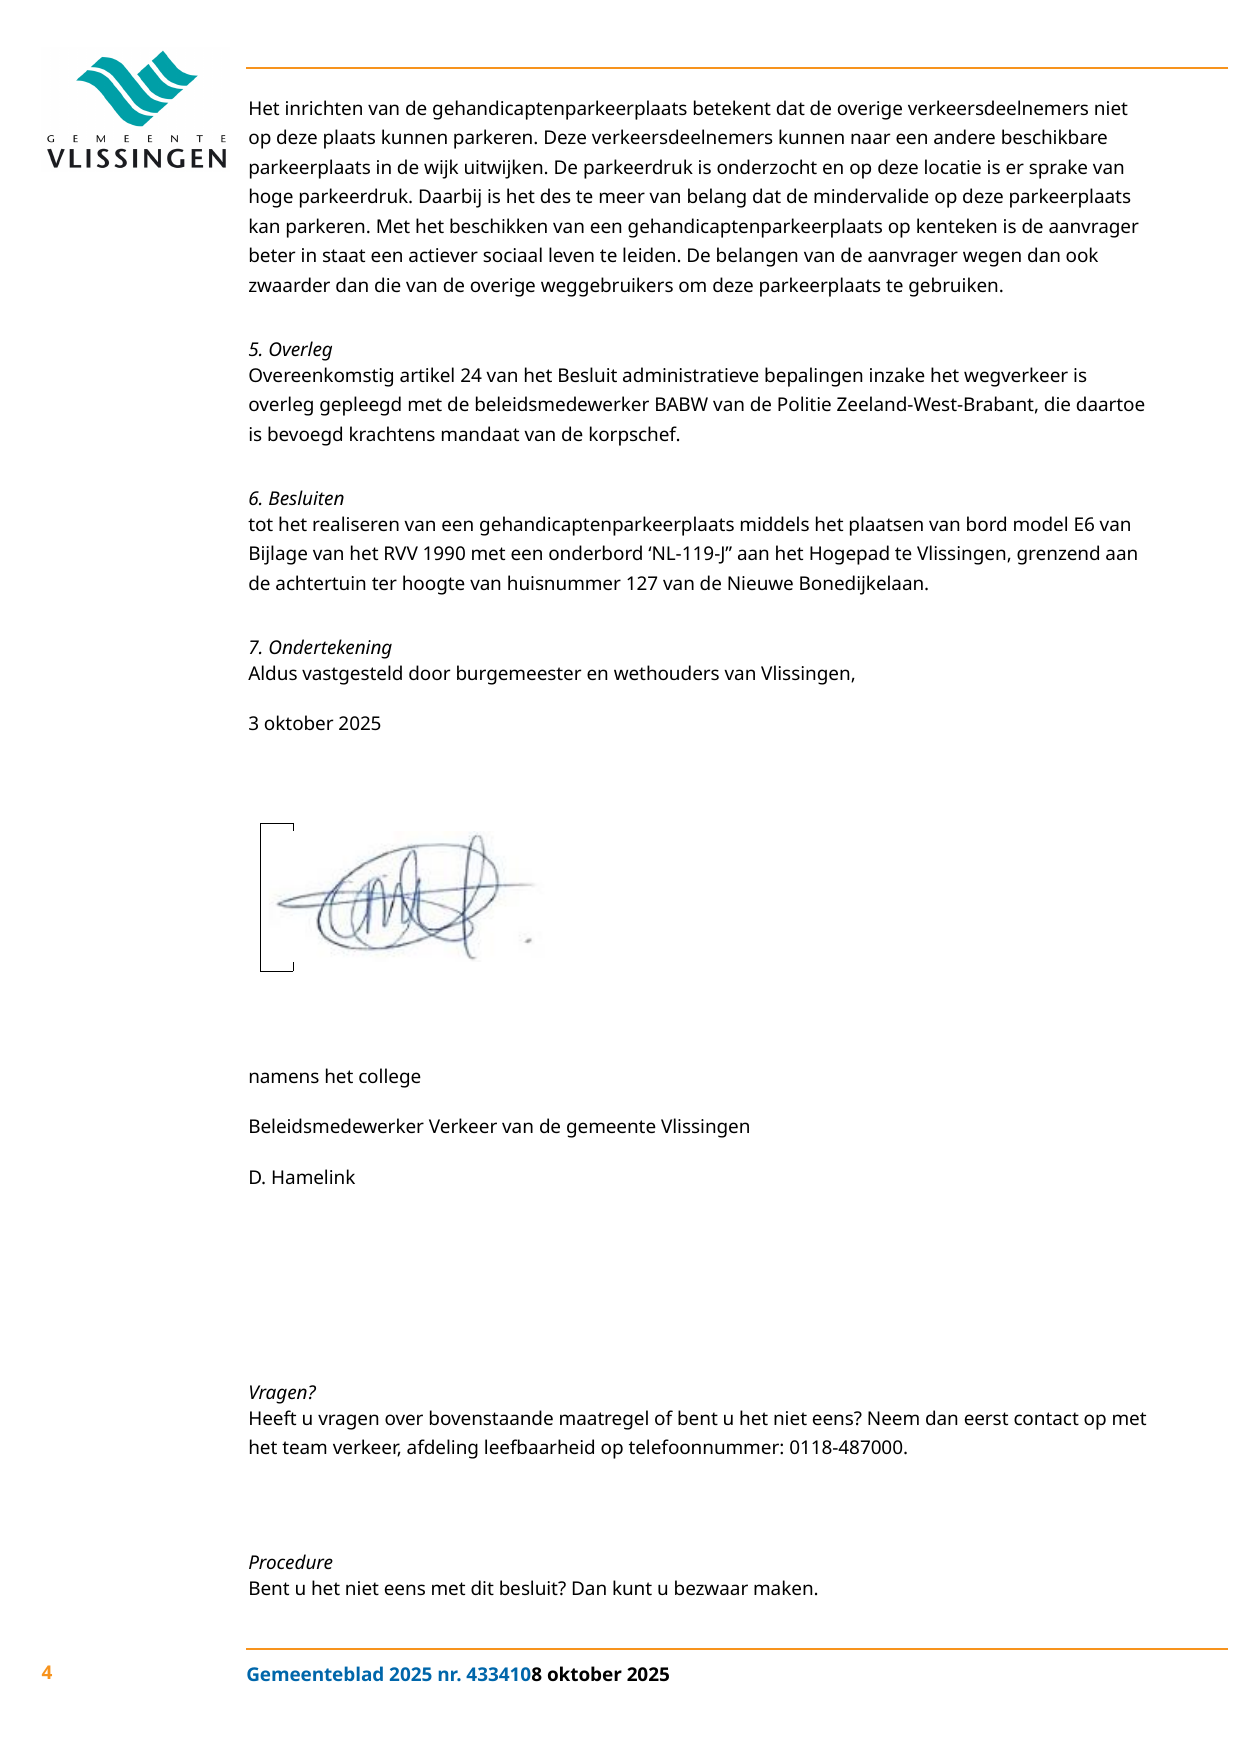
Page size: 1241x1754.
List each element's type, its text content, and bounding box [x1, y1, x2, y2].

text 6. Besluiten [248, 485, 1152, 511]
text 7. Ondertekening [248, 634, 1152, 660]
text Heeft u vragen over bovenstaande maatregel of bent u het niet eens? Neem dan eerst contact op met het team verkeer, afdeling leefbaarheid op telefoonnummer: 0118-487000. [248, 1405, 1152, 1460]
picture [41, 47, 231, 172]
text namens het college [248, 1063, 1152, 1089]
text 3 oktober 2025 [248, 710, 1152, 736]
picture [268, 831, 549, 962]
text D. Hamelink [248, 1164, 1152, 1190]
text Het inrichten van de gehandicaptenparkeerplaats betekent dat de overige verkeersdeelnemers niet op deze plaats kunnen parkeren. Deze verkeersdeelnemers kunnen naar een andere beschikbare parkeerplaats in de wijk uitwijken. De parkeerdruk is onderzocht en op deze locatie is er sprake van hoge parkeerdruk. Daarbij is het des te meer van belang dat de mindervalide op deze parkeerplaats kan parkeren. Met het beschikken van een gehandicaptenparkeerplaats op kenteken is de aanvrager beter in staat een actiever sociaal leven te leiden. De belangen van de aanvrager wegen dan ook zwaarder dan die van de overige weggebruikers om deze parkeerplaats te gebruiken. [248, 95, 1152, 298]
text Bent u het niet eens met dit besluit? Dan kunt u bezwaar maken. [248, 1575, 1152, 1600]
text Procedure [248, 1549, 1152, 1575]
text Aldus vastgesteld door burgemeester en wethouders van Vlissingen, [248, 660, 1152, 685]
text Beleidsmedewerker Verkeer van de gemeente Vlissingen [248, 1114, 1152, 1139]
text Overeenkomstig artikel 24 van het Besluit administratieve bepalingen inzake het wegverkeer is overleg gepleegd met de beleidsmedewerker BABW van de Politie Zeeland-West-Brabant, die daartoe is bevoegd krachtens mandaat van de korpschef. [248, 362, 1152, 447]
text tot het realiseren van een gehandicaptenparkeerplaats middels het plaatsen van bord model E6 van Bijlage van het RVV 1990 met een onderbord ‘NL-119-J” aan het Hogepad te Vlissingen, grenzend aan de achtertuin ter hoogte van huisnummer 127 van de Nieuwe Bonedijkelaan. [248, 511, 1152, 596]
text 5. Overleg [248, 336, 1152, 362]
text Vragen? [248, 1379, 1152, 1405]
